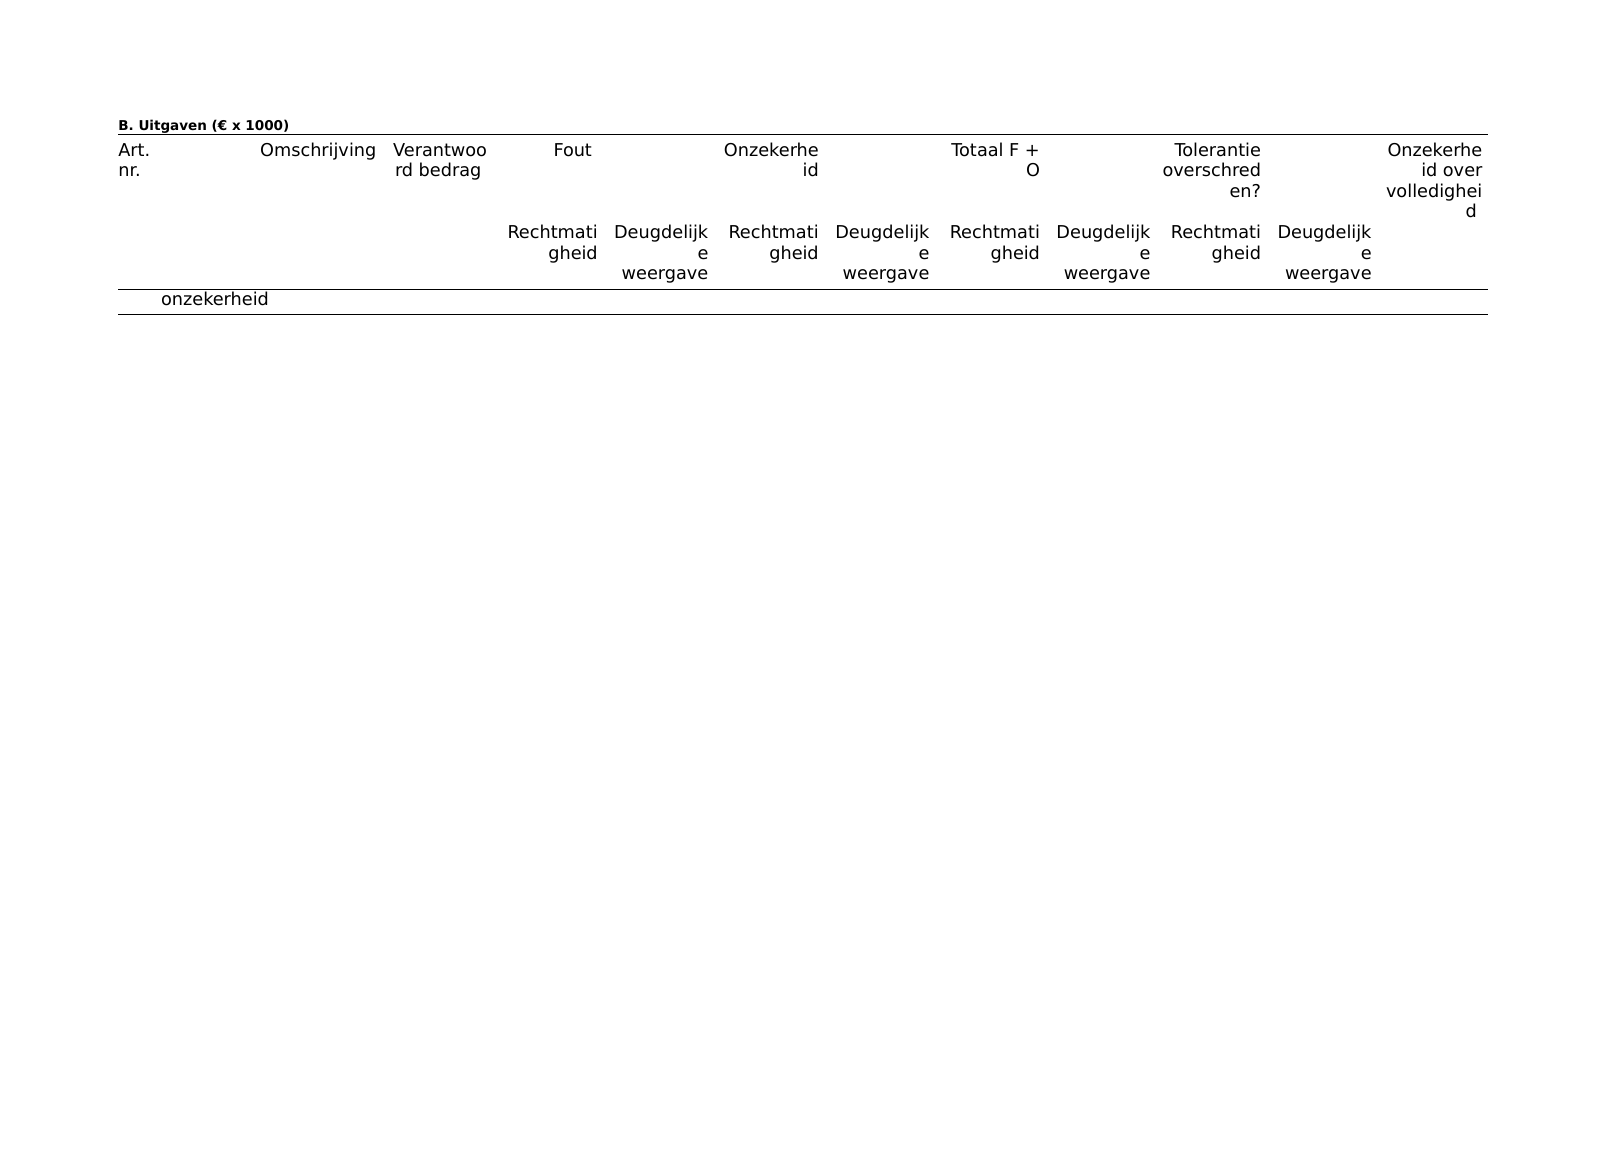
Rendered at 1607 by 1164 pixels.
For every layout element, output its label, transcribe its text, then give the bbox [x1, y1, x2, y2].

table_cell [1377, 222, 1488, 289]
table_cell Tolerantie overschreden? [1156, 135, 1267, 222]
table_cell Rechtmatigheid [493, 222, 603, 289]
table_cell [382, 290, 493, 314]
table_cell Omschrijving [155, 135, 382, 222]
table_cell Deugdelijke weergave [603, 222, 714, 289]
table_cell Rechtmatigheid [935, 222, 1046, 289]
table_cell onzekerheid [155, 290, 382, 314]
table_cell [1377, 290, 1488, 314]
table_cell [1267, 290, 1377, 314]
table_cell Totaal F + O [935, 135, 1046, 222]
table_cell [603, 135, 714, 222]
table_cell [155, 222, 382, 289]
table_cell Rechtmatigheid [714, 222, 824, 289]
table_cell Onzekerheid [714, 135, 824, 222]
table_header B. Uitgaven (€ x 1000) [118, 118, 1488, 134]
table_cell Onzekerheid over volledigheid [1377, 135, 1488, 222]
table_cell [118, 290, 155, 314]
table_cell [493, 290, 1267, 314]
table_cell Deugdelijke weergave [1267, 222, 1377, 289]
table_cell Fout [493, 135, 603, 222]
table_cell Deugdelijke weergave [825, 222, 935, 289]
table_cell Art. nr. [118, 135, 155, 222]
table_cell [382, 222, 493, 289]
table_cell [1046, 135, 1156, 222]
table_cell [118, 222, 155, 289]
table_cell Deugdelijke weergave [1046, 222, 1156, 289]
table_cell Rechtmatigheid [1156, 222, 1267, 289]
table_cell [825, 135, 935, 222]
table_cell Verantwoord bedrag [382, 135, 493, 222]
table_cell [1267, 135, 1377, 222]
